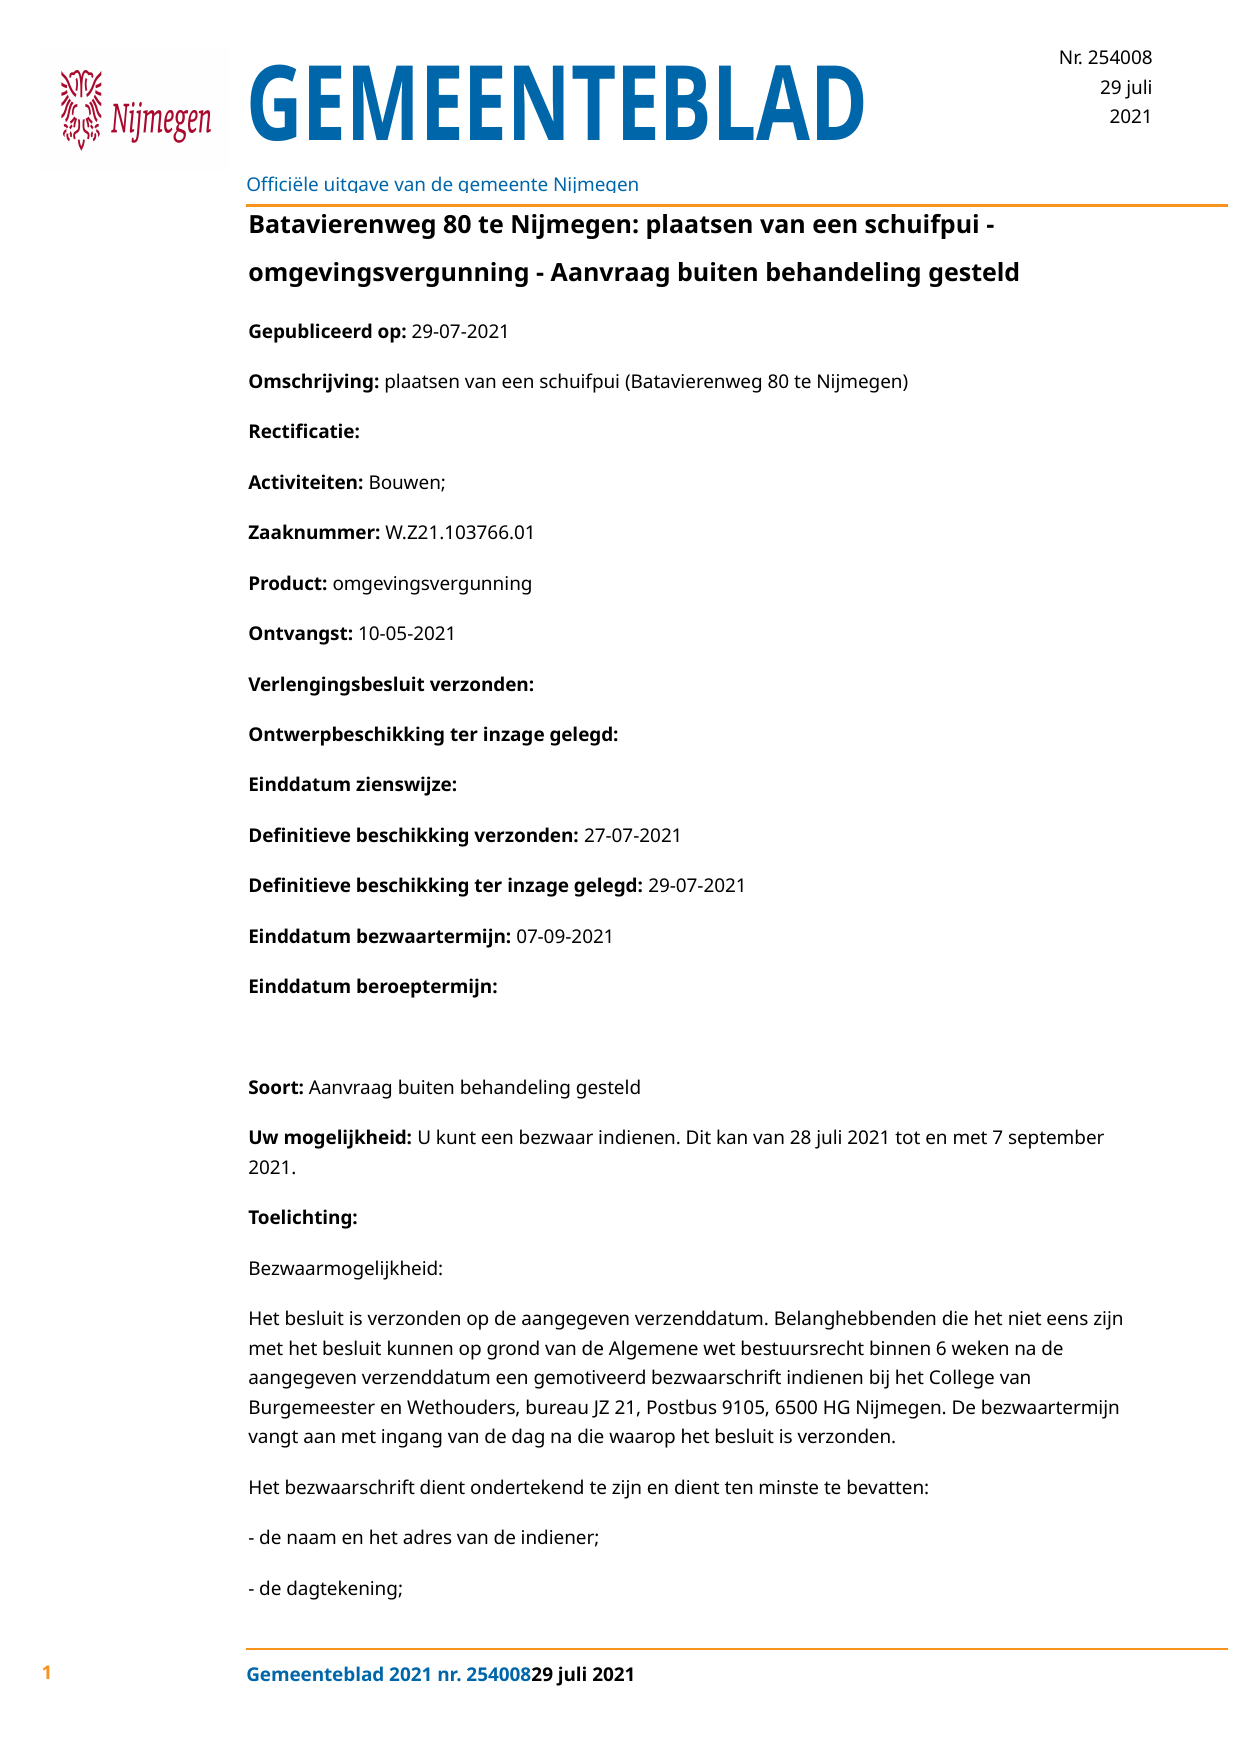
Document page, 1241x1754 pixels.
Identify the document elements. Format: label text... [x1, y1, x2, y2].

text Zaaknummer: W.Z21.103766.01 [248, 519, 1152, 545]
text Het bezwaarschrift dient ondertekend te zijn en dient ten minste te bevatten: [248, 1474, 1152, 1500]
text Gepubliceerd op: 29-07-2021 [248, 318, 1152, 344]
text Het besluit is verzonden op de aangegeven verzenddatum. Belanghebbenden die het niet eens zijn met het besluit kunnen op grond van de Algemene wet bestuursrecht binnen 6 weken na de aangegeven verzenddatum een gemotiveerd bezwaarschrift indienen bij het College van Burgemeester en Wethouders, bureau JZ 21, Postbus 9105, 6500 HG Nijmegen. De bezwaartermijn vangt aan met ingang van de dag na die waarop het besluit is verzonden. [248, 1305, 1152, 1449]
text Batavierenweg 80 te Nijmegen: plaatsen van een schuifpui - omgevingsvergunning - Aanvraag buiten behandeling gesteld [248, 207, 1152, 288]
text Activiteiten: Bouwen; [248, 469, 1152, 495]
text Verlengingsbesluit verzonden: [248, 671, 1152, 697]
text - de dagtekening; [248, 1575, 1152, 1601]
text Toelichting: [248, 1204, 1152, 1230]
text Bezwaarmogelijkheid: [248, 1255, 1152, 1281]
text Einddatum beroeptermijn: [248, 973, 1152, 999]
text Ontwerpbeschikking ter inzage gelegd: [248, 721, 1152, 747]
text Ontvangst: 10-05-2021 [248, 620, 1152, 646]
text Product: omgevingsvergunning [248, 570, 1152, 596]
text Rectificatie: [248, 419, 1152, 444]
text - de naam en het adres van de indiener; [248, 1524, 1152, 1550]
text Soort: Aanvraag buiten behandeling gesteld [248, 1074, 1152, 1100]
text Einddatum zienswijze: [248, 772, 1152, 797]
text Definitieve beschikking ter inzage gelegd: 29-07-2021 [248, 872, 1152, 898]
picture [41, 47, 231, 172]
text Einddatum bezwaartermijn: 07-09-2021 [248, 923, 1152, 949]
text Definitieve beschikking verzonden: 27-07-2021 [248, 822, 1152, 848]
text Omschrijving: plaatsen van een schuifpui (Batavierenweg 80 te Nijmegen) [248, 368, 1152, 394]
text Uw mogelijkheid: U kunt een bezwaar indienen. Dit kan van 28 juli 2021 tot en met 7 september 2021. [248, 1124, 1152, 1180]
